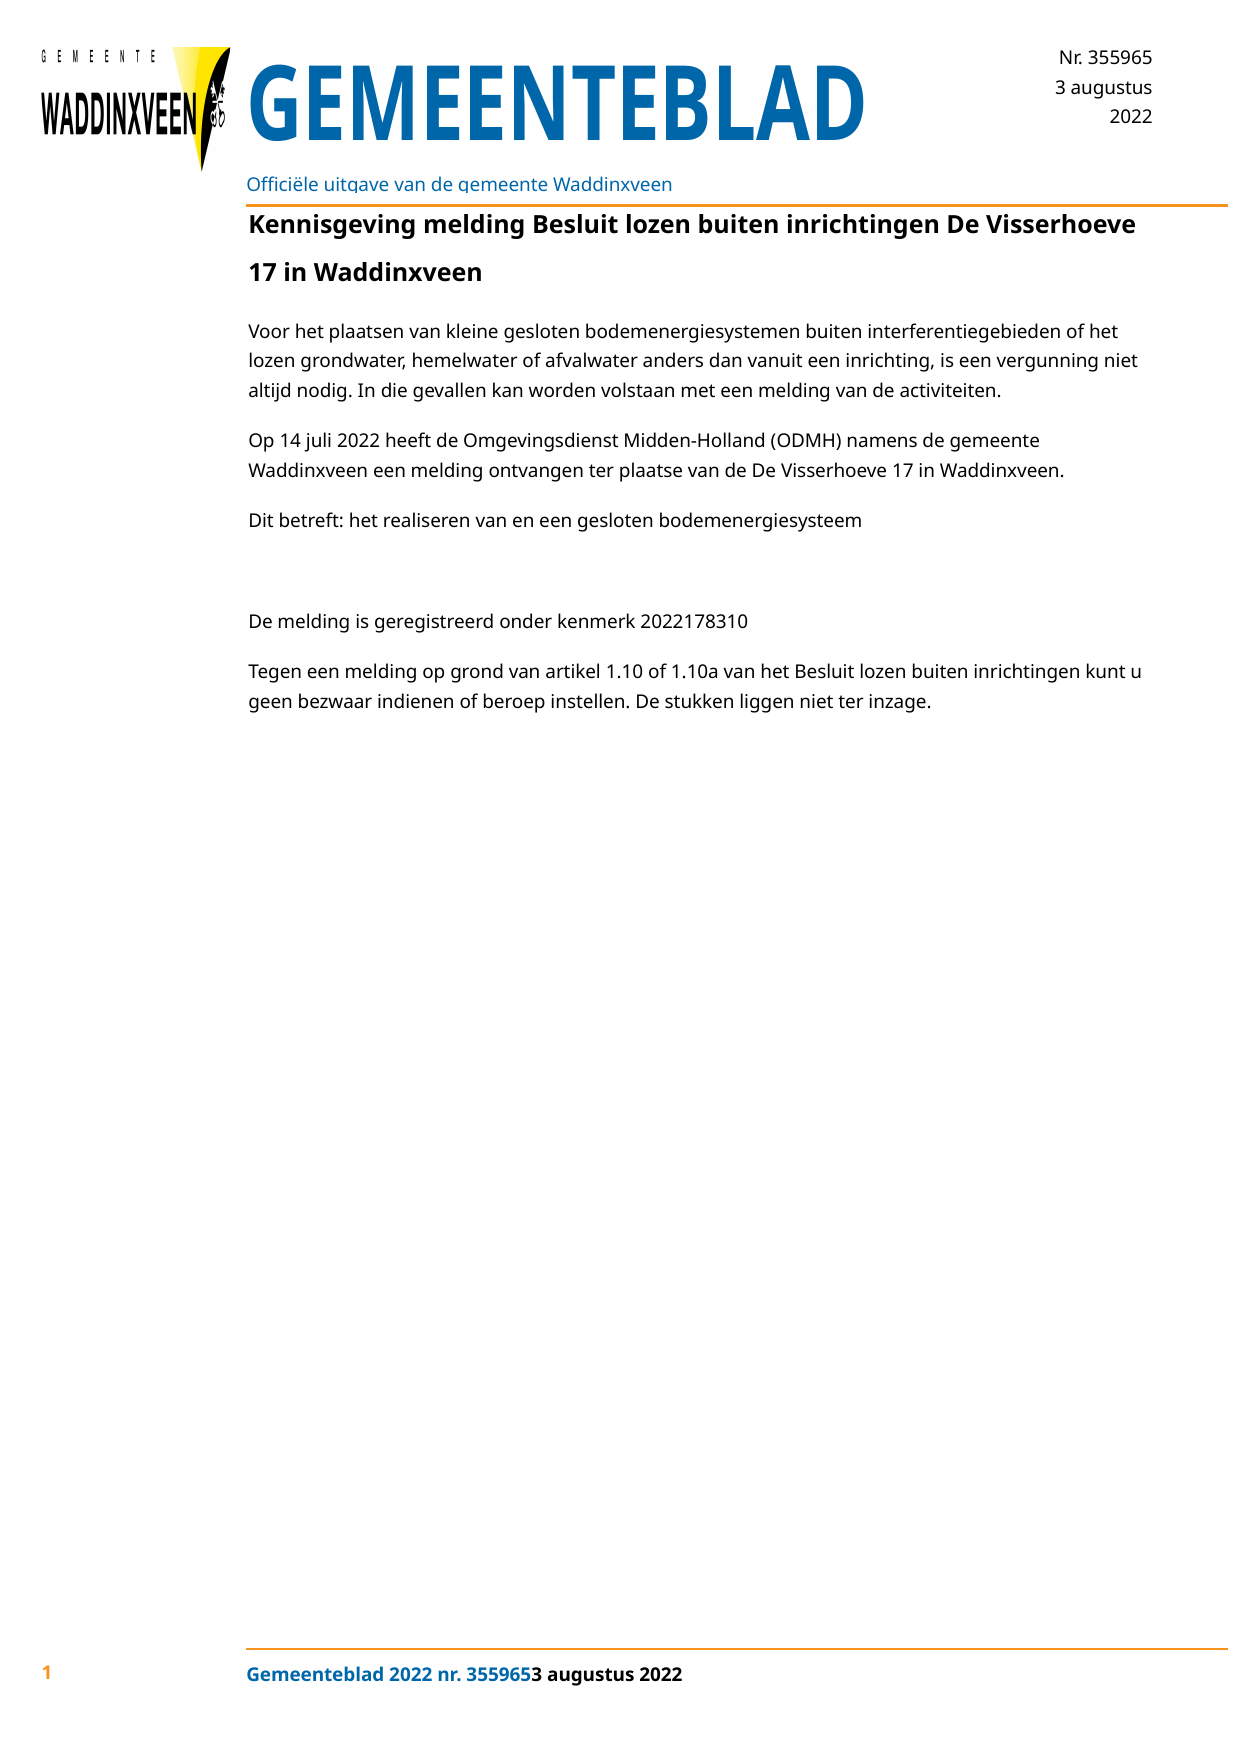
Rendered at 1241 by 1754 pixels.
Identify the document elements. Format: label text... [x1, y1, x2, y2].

text Voor het plaatsen van kleine gesloten bodemenergiesystemen buiten interferentiegebieden of het lozen grondwater, hemelwater of afvalwater anders dan vanuit een inrichting, is een vergunning niet altijd nodig. In die gevallen kan worden volstaan met een melding van de activiteiten. [248, 318, 1152, 403]
picture [41, 47, 231, 172]
text Kennisgeving melding Besluit lozen buiten inrichtingen De Visserhoeve 17 in Waddinxveen [248, 207, 1152, 288]
text De melding is geregistreerd onder kenmerk 2022178310 [248, 608, 1152, 634]
text Tegen een melding op grond van artikel 1.10 of 1.10a van het Besluit lozen buiten inrichtingen kunt u geen bezwaar indienen of beroep instellen. De stukken liggen niet ter inzage. [248, 659, 1152, 714]
text Dit betreft: het realiseren van en een gesloten bodemenergiesysteem [248, 507, 1152, 533]
text Op 14 juli 2022 heeft de Omgevingsdienst Midden-Holland (ODMH) namens de gemeente Waddinxveen een melding ontvangen ter plaatse van de De Visserhoeve 17 in Waddinxveen. [248, 427, 1152, 483]
